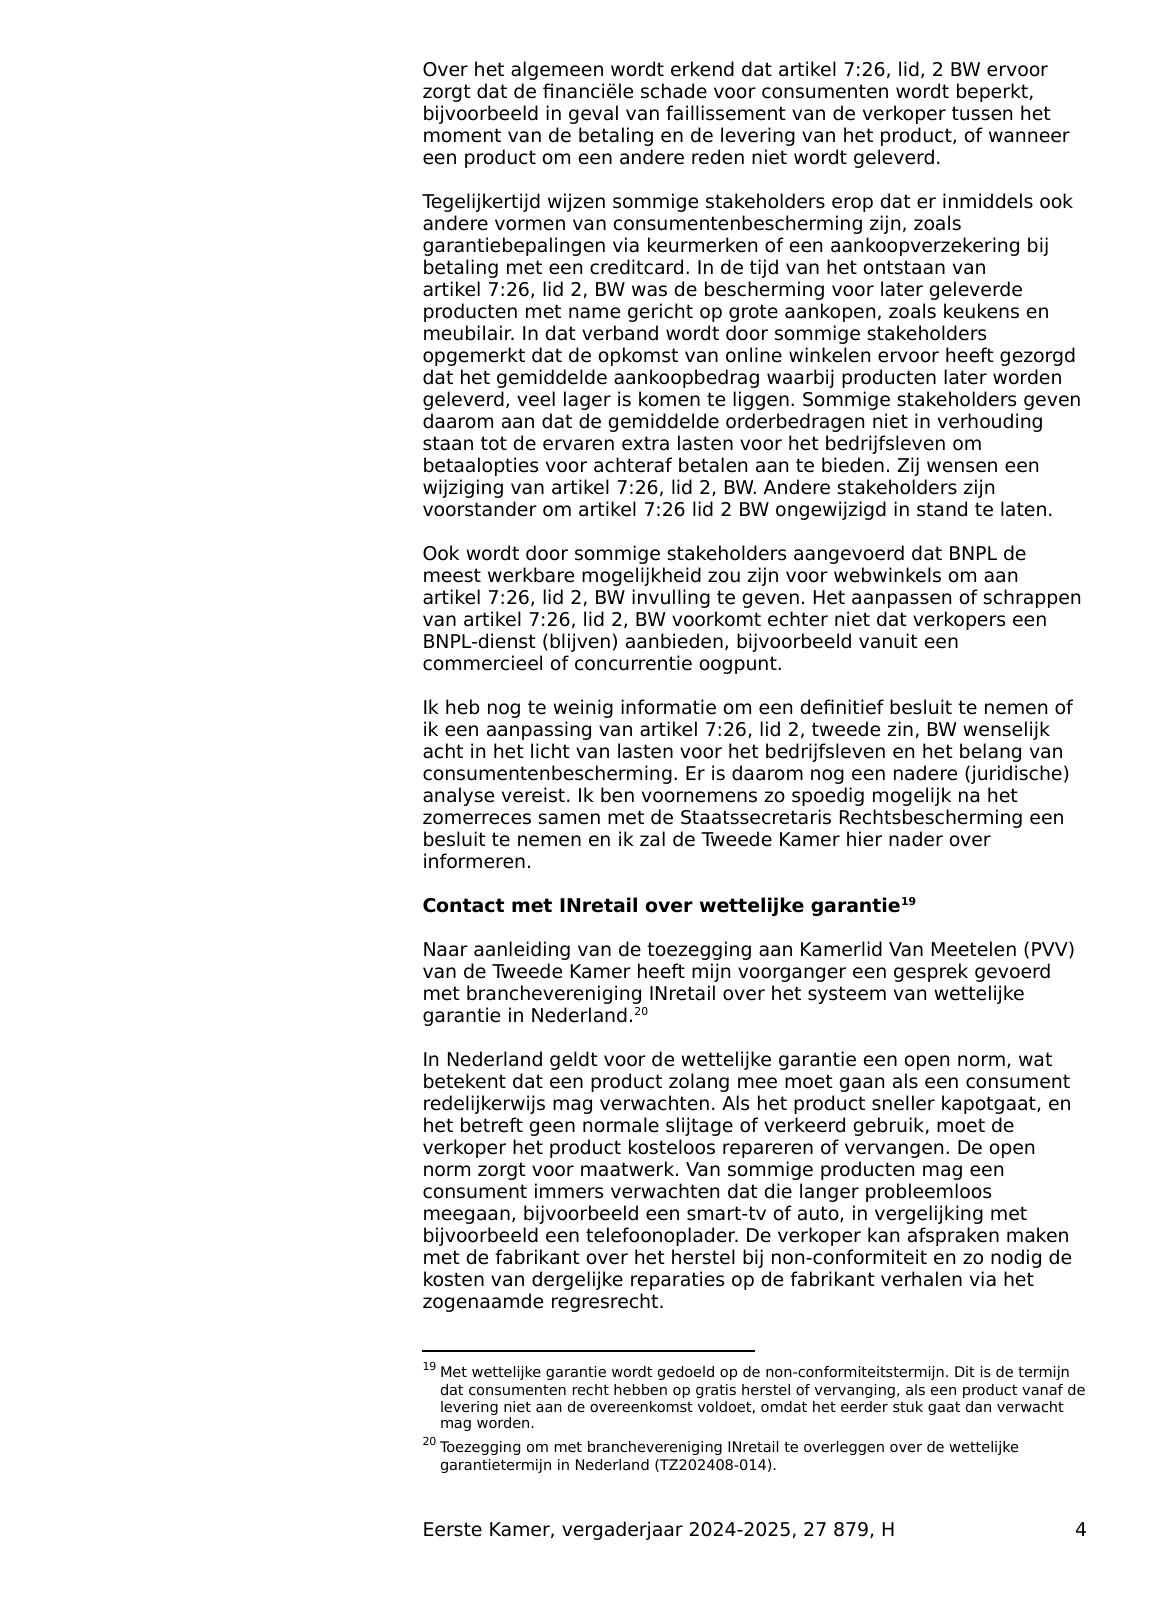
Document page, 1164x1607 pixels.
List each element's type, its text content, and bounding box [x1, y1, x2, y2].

text In Nederland geldt voor de wettelijke garantie een open norm, wat betekent dat een product zolang mee moet gaan als een consument redelijkerwijs mag verwachten. Als het product sneller kapotgaat, en het betreft geen normale slijtage of verkeerd gebruik, moet de verkoper het product kosteloos repareren of vervangen. De open norm zorgt voor maatwerk. Van sommige producten mag een consument immers verwachten dat die langer probleemloos meegaan, bijvoorbeeld een smart-tv of auto, in vergelijking met bijvoorbeeld een telefoonoplader. De verkoper kan afspraken maken met de fabrikant over het herstel bij non-conformiteit en zo nodig de kosten van dergelijke reparaties op de fabrikant verhalen via het zogenaamde regresrecht. [422, 1049, 1087, 1313]
text Over het algemeen wordt erkend dat artikel 7:26, lid, 2 BW ervoor zorgt dat de financiële schade voor consumenten wordt beperkt, bijvoorbeeld in geval van faillissement van de verkoper tussen het moment van de betaling en de levering van het product, of wanneer een product om een andere reden niet wordt geleverd. [422, 59, 1087, 169]
text Met wettelijke garantie wordt gedoeld op de non-conformiteitstermijn. Dit is de termijn dat consumenten recht hebben op gratis herstel of vervanging, als een product vanaf de levering niet aan de overeenkomst voldoet, omdat het eerder stuk gaat dan verwacht mag worden. [422, 1360, 1087, 1432]
text Tegelijkertijd wijzen sommige stakeholders erop dat er inmiddels ook andere vormen van consumentenbescherming zijn, zoals garantiebepalingen via keurmerken of een aankoopverzekering bij betaling met een creditcard. In de tijd van het ontstaan van artikel 7:26, lid 2, BW was de bescherming voor later geleverde producten met name gericht op grote aankopen, zoals keukens en meubilair. In dat verband wordt door sommige stakeholders opgemerkt dat de opkomst van online winkelen ervoor heeft gezorgd dat het gemiddelde aankoopbedrag waarbij producten later worden geleverd, veel lager is komen te liggen. Sommige stakeholders geven daarom aan dat de gemiddelde orderbedragen niet in verhouding staan tot de ervaren extra lasten voor het bedrijfsleven om betaalopties voor achteraf betalen aan te bieden. Zij wensen een wijziging van artikel 7:26, lid 2, BW. Andere stakeholders zijn voorstander om artikel 7:26 lid 2 BW ongewijzigd in stand te laten. [422, 191, 1087, 521]
subtitle Contact met INretail over wettelijke garantie [422, 895, 1087, 917]
text Toezegging om met branchevereniging INretail te overleggen over de wettelijke garantietermijn in Nederland (TZ202408-014). [422, 1435, 1087, 1474]
text Ik heb nog te weinig informatie om een definitief besluit te nemen of ik een aanpassing van artikel 7:26, lid 2, tweede zin, BW wenselijk acht in het licht van lasten voor het bedrijfsleven en het belang van consumentenbescherming. Er is daarom nog een nadere (juridische) analyse vereist. Ik ben voornemens zo spoedig mogelijk na het zomerreces samen met de Staatssecretaris Rechtsbescherming een besluit te nemen en ik zal de Tweede Kamer hier nader over informeren. [422, 697, 1087, 873]
text Ook wordt door sommige stakeholders aangevoerd dat BNPL de meest werkbare mogelijkheid zou zijn voor webwinkels om aan artikel 7:26, lid 2, BW invulling te geven. Het aanpassen of schrappen van artikel 7:26, lid 2, BW voorkomt echter niet dat verkopers een BNPL-dienst (blijven) aanbieden, bijvoorbeeld vanuit een commercieel of concurrentie oogpunt. [422, 543, 1087, 675]
text Naar aanleiding van de toezegging aan Kamerlid Van Meetelen (PVV) van de Tweede Kamer heeft mijn voorganger een gesprek gevoerd met branchevereniging INretail over het systeem van wettelijke garantie in Nederland. [422, 939, 1087, 1027]
